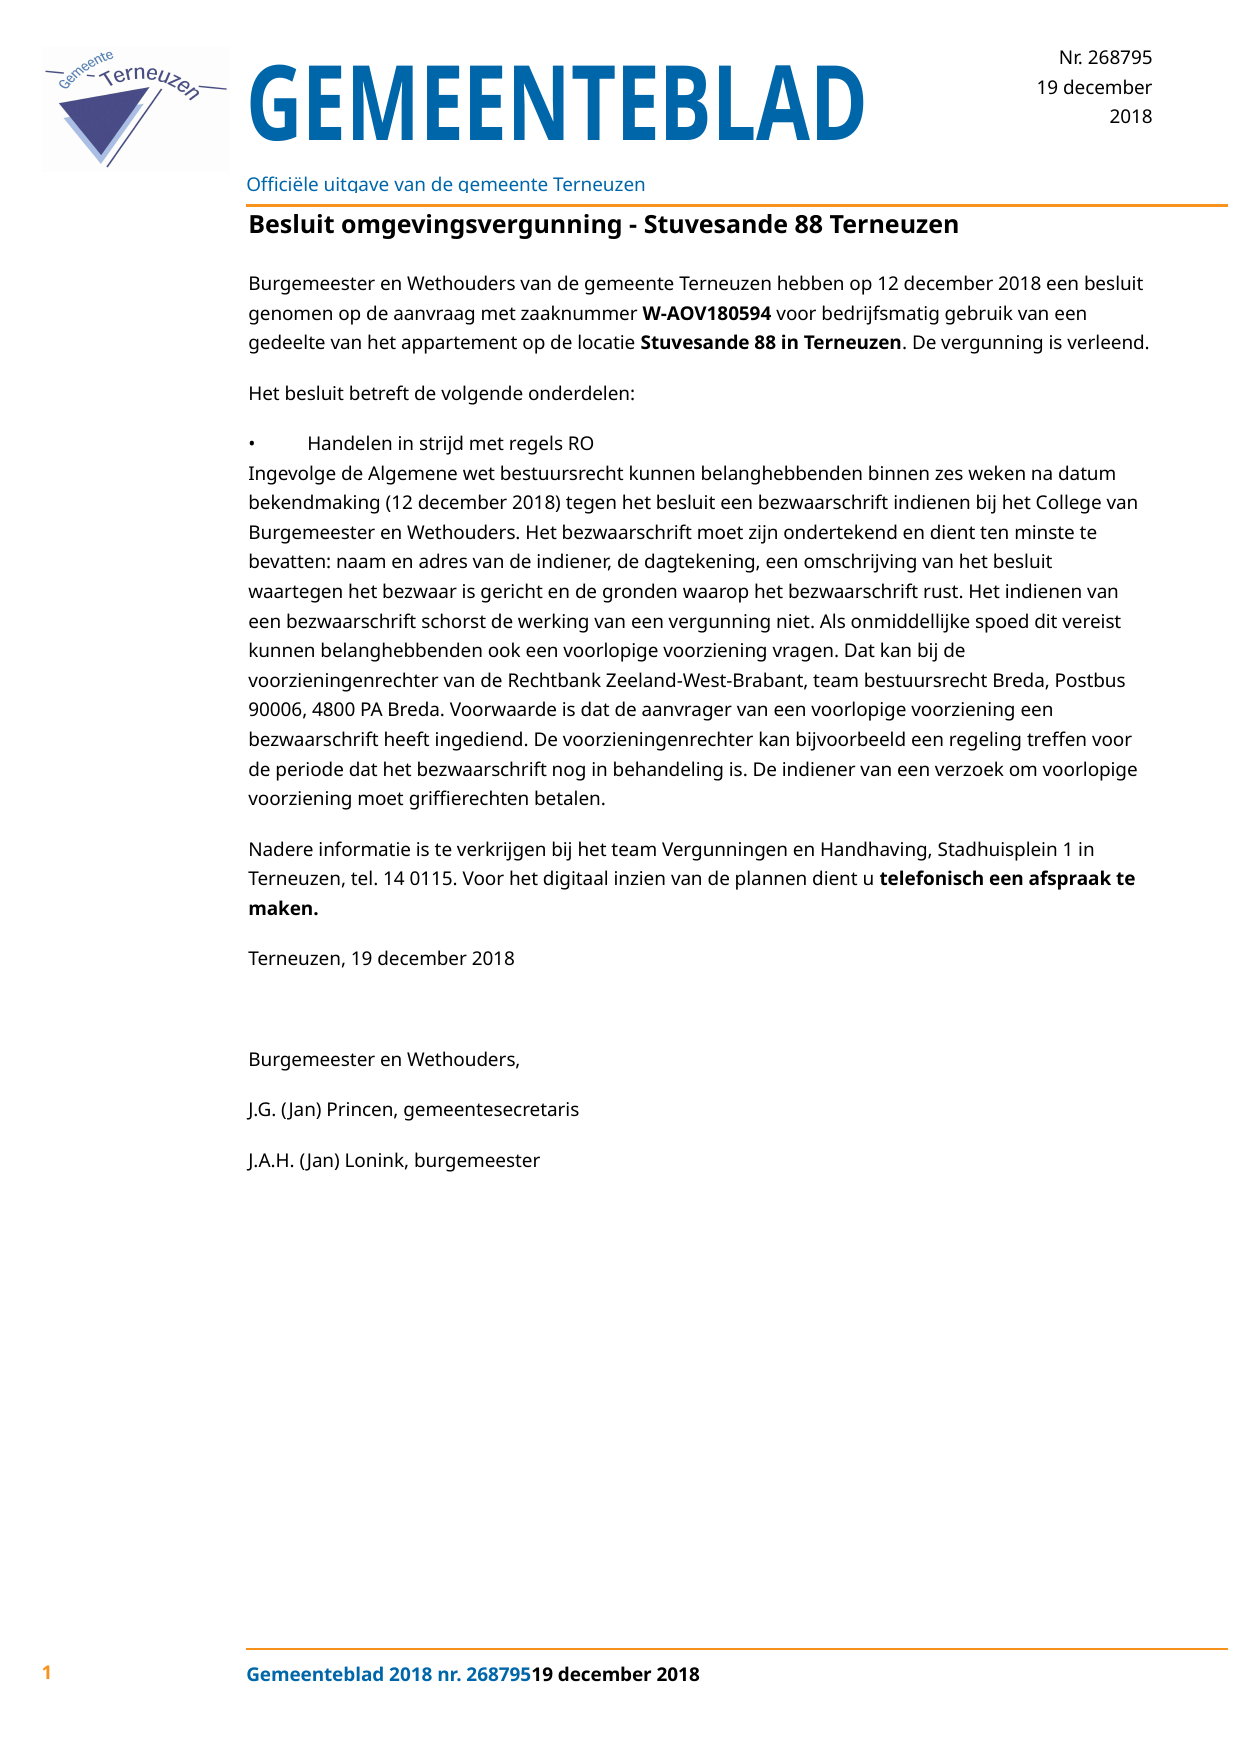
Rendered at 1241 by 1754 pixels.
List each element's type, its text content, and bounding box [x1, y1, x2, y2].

text J.G. (Jan) Princen, gemeentesecretaris [248, 1097, 1152, 1122]
text Het besluit betreft de volgende onderdelen: [248, 380, 1152, 406]
text Burgemeester en Wethouders van de gemeente Terneuzen hebben op 12 december 2018 een besluit genomen op de aanvraag met zaaknummer W-AOV180594 voor bedrijfsmatig gebruik van een gedeelte van het appartement op de locatie Stuvesande 88 in Terneuzen. De vergunning is verleend. [248, 270, 1152, 355]
text Nadere informatie is te verkrijgen bij het team Vergunningen en Handhaving, Stadhuisplein 1 in Terneuzen, tel. 14 0115. Voor het digitaal inzien van de plannen dient u telefonisch een afspraak te maken. [248, 836, 1152, 921]
text Burgemeester en Wethouders, [248, 1046, 1152, 1072]
picture [41, 47, 231, 172]
text Ingevolge de Algemene wet bestuursrecht kunnen belanghebbenden binnen zes weken na datum bekendmaking (12 december 2018) tegen het besluit een bezwaarschrift indienen bij het College van Burgemeester en Wethouders. Het bezwaarschrift moet zijn ondertekend en dient ten minste te bevatten: naam en adres van de indiener, de dagtekening, een omschrijving van het besluit waartegen het bezwaar is gericht en de gronden waarop het bezwaarschrift rust. Het indienen van een bezwaarschrift schorst de werking van een vergunning niet. Als onmiddellijke spoed dit vereist kunnen belanghebbenden ook een voorlopige voorziening vragen. Dat kan bij de voorzieningenrechter van de Rechtbank Zeeland-West-Brabant, team bestuursrecht Breda, Postbus 90006, 4800 PA Breda. Voorwaarde is dat de aanvrager van een voorlopige voorziening een bezwaarschrift heeft ingediend. De voorzieningenrechter kan bijvoorbeeld een regeling treffen voor de periode dat het bezwaarschrift nog in behandeling is. De indiener van een verzoek om voorlopige voorziening moet griffierechten betalen. [248, 460, 1152, 811]
list Handelen in strijd met regels RO [248, 430, 1152, 456]
text J.A.H. (Jan) Lonink, burgemeester [248, 1147, 1152, 1173]
text Terneuzen, 19 december 2018 [248, 945, 1152, 971]
text Besluit omgevingsvergunning - Stuvesande 88 Terneuzen [248, 207, 1152, 241]
